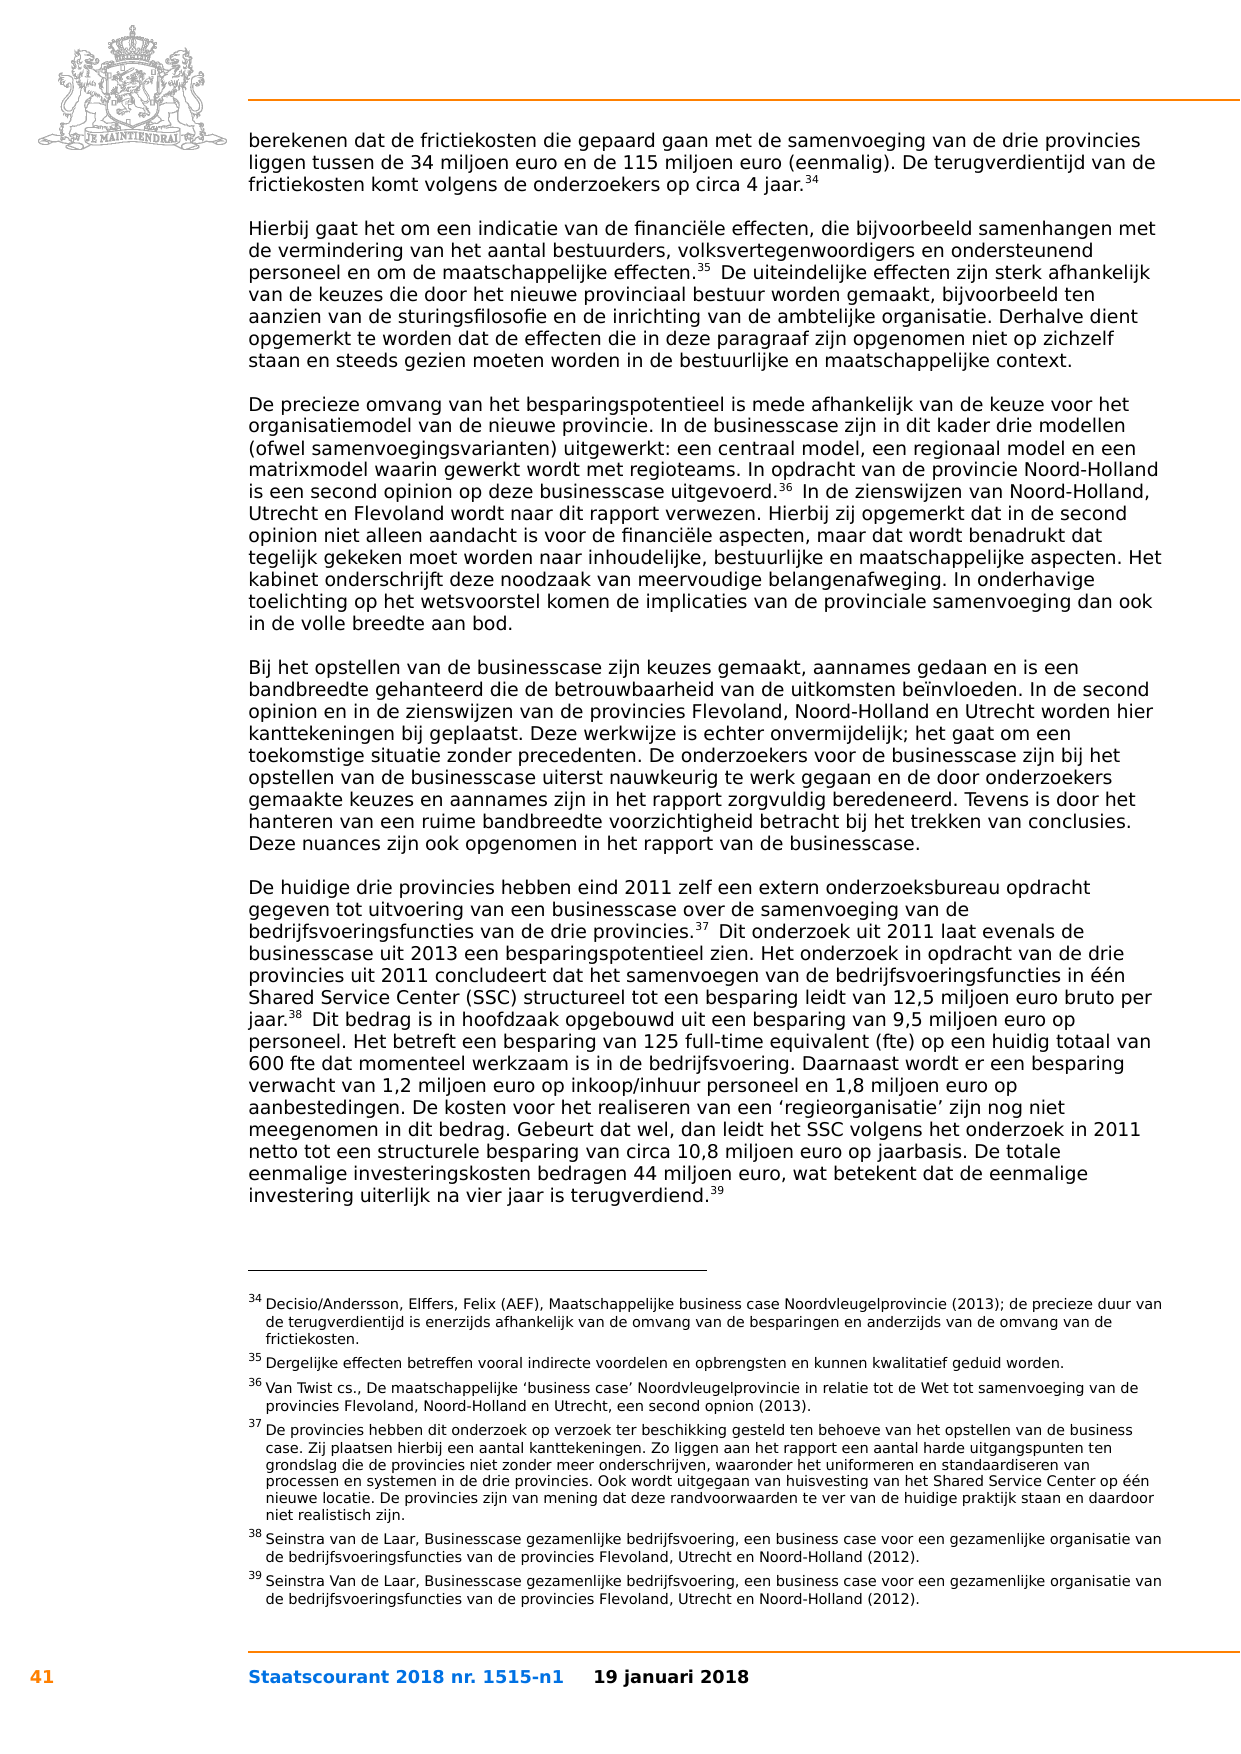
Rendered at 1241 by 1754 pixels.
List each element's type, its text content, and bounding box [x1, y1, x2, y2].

text Seinstra van de Laar, Businesscase gezamenlijke bedrijfsvoering, een business case voor een gezamenlijke organisatie van de bedrijfsvoeringsfuncties van de provincies Flevoland, Utrecht en Noord-Holland (2012). [248, 1527, 1163, 1566]
text Seinstra Van de Laar, Businesscase gezamenlijke bedrijfsvoering, een business case voor een gezamenlijke organisatie van de bedrijfsvoeringsfuncties van de provincies Flevoland, Utrecht en Noord-Holland (2012). [248, 1569, 1163, 1608]
text Hierbij gaat het om een indicatie van de financiële effecten, die bijvoorbeeld samenhangen met de vermindering van het aantal bestuurders, volksvertegenwoordigers en ondersteunend personeel en om de maatschappelijke effecten. De uiteindelijke effecten zijn sterk afhankelijk van de keuzes die door het nieuwe provinciaal bestuur worden gemaakt, bijvoorbeeld ten aanzien van de sturingsfilosofie en de inrichting van de ambtelijke organisatie. Derhalve dient opgemerkt te worden dat de effecten die in deze paragraaf zijn opgenomen niet op zichzelf staan en steeds gezien moeten worden in de bestuurlijke en maatschappelijke context. [248, 218, 1163, 372]
text De provincies hebben dit onderzoek op verzoek ter beschikking gesteld ten behoeve van het opstellen van de business case. Zij plaatsen hierbij een aantal kanttekeningen. Zo liggen aan het rapport een aantal harde uitgangspunten ten grondslag die de provincies niet zonder meer onderschrijven, waaronder het uniformeren en standaardiseren van processen en systemen in de drie provincies. Ook wordt uitgegaan van huisvesting van het Shared Service Center op één nieuwe locatie. De provincies zijn van mening dat deze randvoorwaarden te ver van de huidige praktijk staan en daardoor niet realistisch zijn. [248, 1418, 1163, 1524]
text berekenen dat de frictiekosten die gepaard gaan met de samenvoeging van de drie provincies liggen tussen de 34 miljoen euro en de 115 miljoen euro (eenmalig). De terugverdientijd van de frictiekosten komt volgens de onderzoekers op circa 4 jaar. [248, 130, 1163, 196]
text De huidige drie provincies hebben eind 2011 zelf een extern onderzoeksbureau opdracht gegeven tot uitvoering van een businesscase over de samenvoeging van de bedrijfsvoeringsfuncties van de drie provincies. Dit onderzoek uit 2011 laat evenals de businesscase uit 2013 een besparingspotentieel zien. Het onderzoek in opdracht van de drie provincies uit 2011 concludeert dat het samenvoegen van de bedrijfsvoeringsfuncties in één Shared Service Center (SSC) structureel tot een besparing leidt van 12,5 miljoen euro bruto per jaar. Dit bedrag is in hoofdzaak opgebouwd uit een besparing van 9,5 miljoen euro op personeel. Het betreft een besparing van 125 full-time equivalent (fte) op een huidig totaal van 600 fte dat momenteel werkzaam is in de bedrijfsvoering. Daarnaast wordt er een besparing verwacht van 1,2 miljoen euro op inkoop/inhuur personeel en 1,8 miljoen euro op aanbestedingen. De kosten voor het realiseren van een ‘regieorganisatie’ zijn nog niet meegenomen in dit bedrag. Gebeurt dat wel, dan leidt het SSC volgens het onderzoek in 2011 netto tot een structurele besparing van circa 10,8 miljoen euro op jaarbasis. De totale eenmalige investeringskosten bedragen 44 miljoen euro, wat betekent dat de eenmalige investering uiterlijk na vier jaar is terugverdiend. [248, 877, 1163, 1206]
text Bij het opstellen van de businesscase zijn keuzes gemaakt, aannames gedaan en is een bandbreedte gehanteerd die de betrouwbaarheid van de uitkomsten beïnvloeden. In de second opinion en in de zienswijzen van de provincies Flevoland, Noord-Holland en Utrecht worden hier kanttekeningen bij geplaatst. Deze werkwijze is echter onvermijdelijk; het gaat om een toekomstige situatie zonder precedenten. De onderzoekers voor de businesscase zijn bij het opstellen van de businesscase uiterst nauwkeurig te werk gegaan en de door onderzoekers gemaakte keuzes en aannames zijn in het rapport zorgvuldig beredeneerd. Tevens is door het hanteren van een ruime bandbreedte voorzichtigheid betracht bij het trekken van conclusies. Deze nuances zijn ook opgenomen in het rapport van de businesscase. [248, 657, 1163, 855]
text De precieze omvang van het besparingspotentieel is mede afhankelijk van de keuze voor het organisatiemodel van de nieuwe provincie. In de businesscase zijn in dit kader drie modellen (ofwel samenvoegingsvarianten) uitgewerkt: een centraal model, een regionaal model en een matrixmodel waarin gewerkt wordt met regioteams. In opdracht van de provincie Noord-Holland is een second opinion op deze businesscase uitgevoerd. In de zienswijzen van Noord-Holland, Utrecht en Flevoland wordt naar dit rapport verwezen. Hierbij zij opgemerkt dat in de second opinion niet alleen aandacht is voor de financiële aspecten, maar dat wordt benadrukt dat tegelijk gekeken moet worden naar inhoudelijke, bestuurlijke en maatschappelijke aspecten. Het kabinet onderschrijft deze noodzaak van meervoudige belangenafweging. In onderhavige toelichting op het wetsvoorstel komen de implicaties van de provinciale samenvoeging dan ook in de volle breedte aan bod. [248, 393, 1163, 635]
picture [38, 25, 227, 150]
text Dergelijke effecten betreffen vooral indirecte voordelen en opbrengsten en kunnen kwalitatief geduid worden. [248, 1351, 1163, 1373]
text Van Twist cs., De maatschappelijke ‘business case’ Noordvleugelprovincie in relatie tot de Wet tot samenvoeging van de provincies Flevoland, Noord-Holland en Utrecht, een second opnion (2013). [248, 1376, 1163, 1415]
text Decisio/Andersson, Elffers, Felix (AEF), Maatschappelijke business case Noordvleugelprovincie (2013); de precieze duur van de terugverdientijd is enerzijds afhankelijk van de omvang van de besparingen en anderzijds van de omvang van de frictiekosten. [248, 1292, 1163, 1348]
